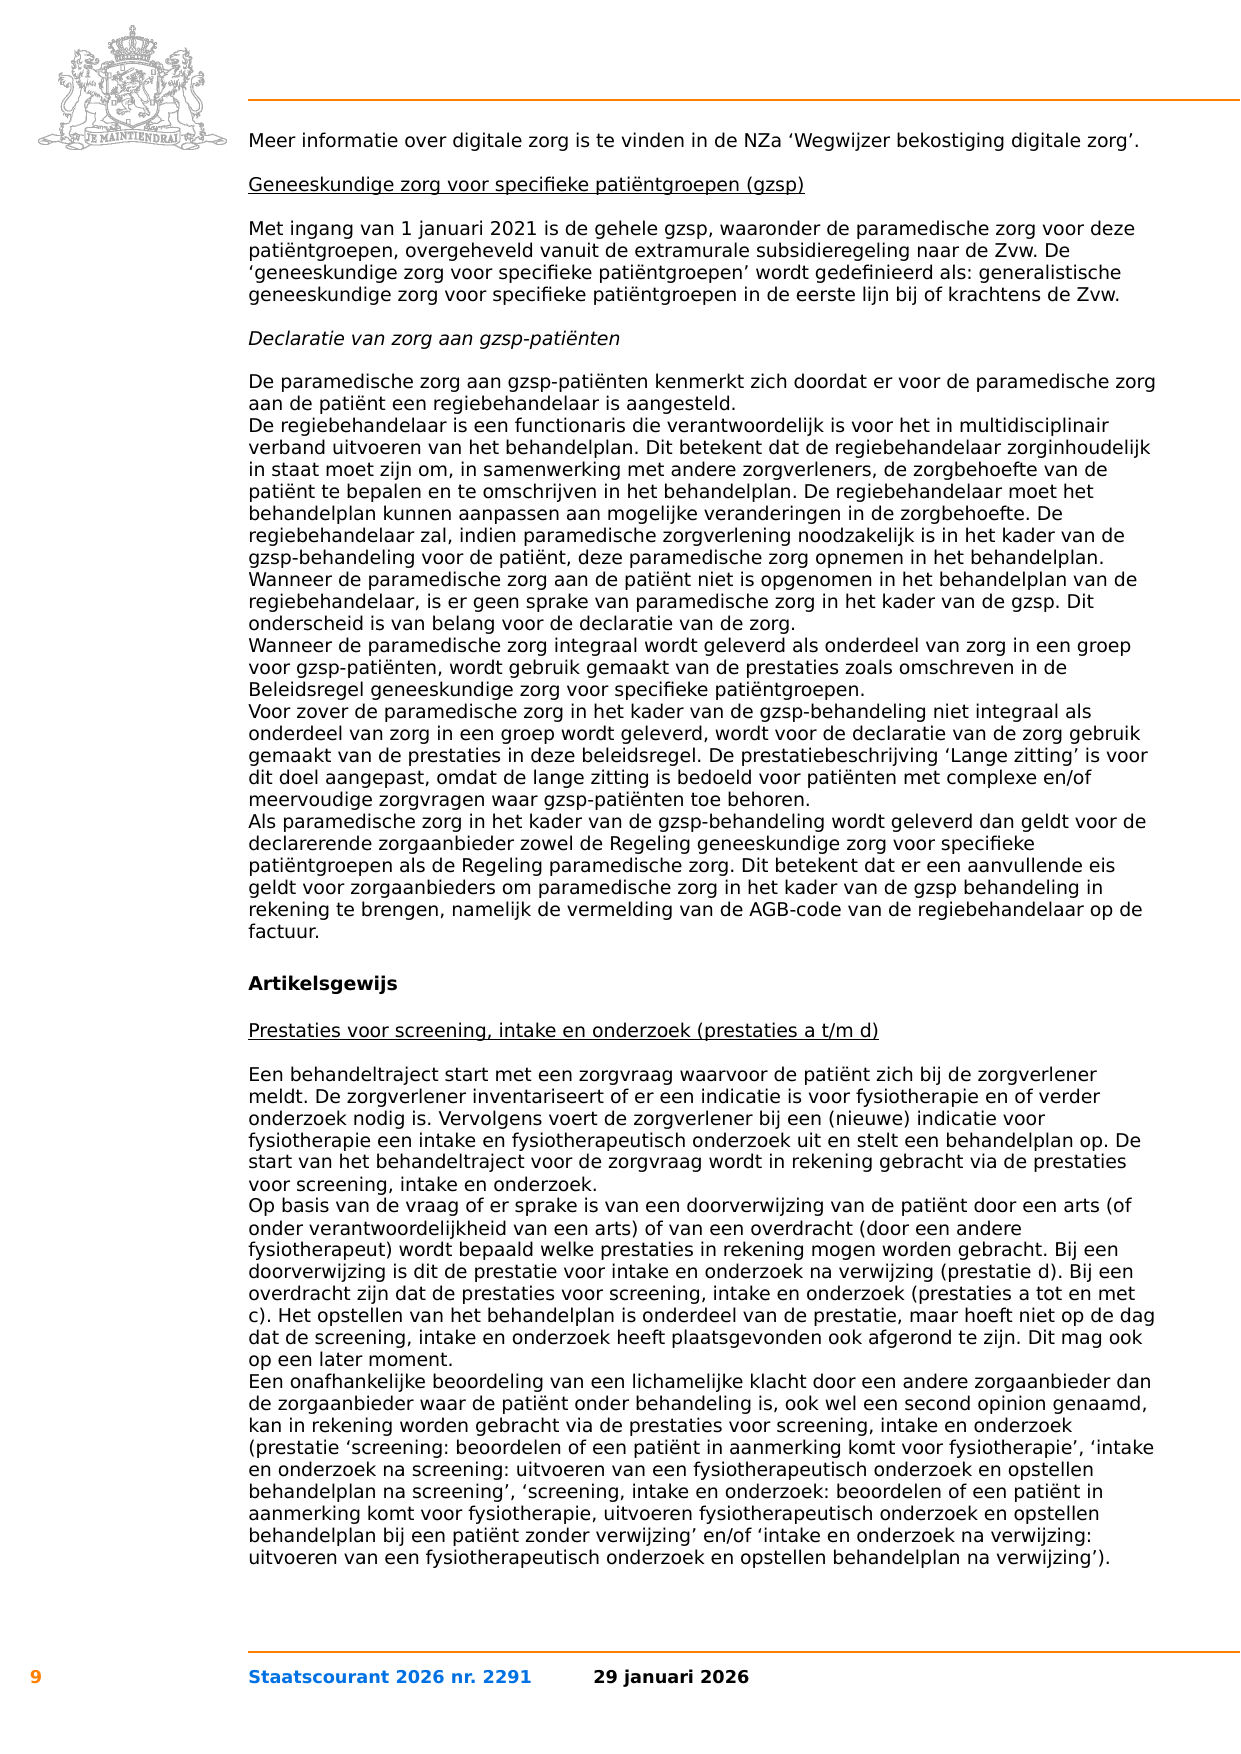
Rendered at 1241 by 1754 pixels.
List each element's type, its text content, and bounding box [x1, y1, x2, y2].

subtitle Geneeskundige zorg voor specifieke patiëntgroepen (gzsp) [248, 174, 1163, 196]
text Als paramedische zorg in het kader van de gzsp-behandeling wordt geleverd dan geldt voor de declarerende zorgaanbieder zowel de Regeling geneeskundige zorg voor specifieke patiëntgroepen als de Regeling paramedische zorg. Dit betekent dat er een aanvullende eis geldt voor zorgaanbieders om paramedische zorg in het kader van de gzsp behandeling in rekening te brengen, namelijk de vermelding van de AGB-code van de regiebehandelaar op de factuur. [248, 811, 1163, 943]
text Wanneer de paramedische zorg integraal wordt geleverd als onderdeel van zorg in een groep voor gzsp-patiënten, wordt gebruik gemaakt van de prestaties zoals omschreven in de Beleidsregel geneeskundige zorg voor specifieke patiëntgroepen. [248, 635, 1163, 701]
text Op basis van de vraag of er sprake is van een doorverwijzing van de patiënt door een arts (of onder verantwoordelijkheid van een arts) of van een overdracht (door een andere fysiotherapeut) wordt bepaald welke prestaties in rekening mogen worden gebracht. Bij een doorverwijzing is dit de prestatie voor intake en onderzoek na verwijzing (prestatie d). Bij een overdracht zijn dat de prestaties voor screening, intake en onderzoek (prestaties a tot en met c). Het opstellen van het behandelplan is onderdeel van de prestatie, maar hoeft niet op de dag dat de screening, intake en onderzoek heeft plaatsgevonden ook afgerond te zijn. Dit mag ook op een later moment. [248, 1195, 1163, 1371]
subtitle Prestaties voor screening, intake en onderzoek (prestaties a t/m d) [248, 1020, 1163, 1042]
picture [38, 25, 227, 150]
subtitle Artikelsgewijs [248, 973, 1163, 995]
text De regiebehandelaar is een functionaris die verantwoordelijk is voor het in multidisciplinair verband uitvoeren van het behandelplan. Dit betekent dat de regiebehandelaar zorginhoudelijk in staat moet zijn om, in samenwerking met andere zorgverleners, de zorgbehoefte van de patiënt te bepalen en te omschrijven in het behandelplan. De regiebehandelaar moet het behandelplan kunnen aanpassen aan mogelijke veranderingen in de zorgbehoefte. De regiebehandelaar zal, indien paramedische zorgverlening noodzakelijk is in het kader van de gzsp-behandeling voor de patiënt, deze paramedische zorg opnemen in het behandelplan. Wanneer de paramedische zorg aan de patiënt niet is opgenomen in het behandelplan van de regiebehandelaar, is er geen sprake van paramedische zorg in het kader van de gzsp. Dit onderscheid is van belang voor de declaratie van de zorg. [248, 415, 1163, 635]
text Een onafhankelijke beoordeling van een lichamelijke klacht door een andere zorgaanbieder dan de zorgaanbieder waar de patiënt onder behandeling is, ook wel een second opinion genaamd, kan in rekening worden gebracht via de prestaties voor screening, intake en onderzoek (prestatie ‘screening: beoordelen of een patiënt in aanmerking komt voor fysiotherapie’, ‘intake en onderzoek na screening: uitvoeren van een fysiotherapeutisch onderzoek en opstellen behandelplan na screening’, ‘screening, intake en onderzoek: beoordelen of een patiënt in aanmerking komt voor fysiotherapie, uitvoeren fysiotherapeutisch onderzoek en opstellen behandelplan bij een patiënt zonder verwijzing’ en/of ‘intake en onderzoek na verwijzing: uitvoeren van een fysiotherapeutisch onderzoek en opstellen behandelplan na verwijzing’). [248, 1371, 1163, 1569]
subtitle Declaratie van zorg aan gzsp-patiënten [248, 327, 1163, 349]
text Meer informatie over digitale zorg is te vinden in de NZa ‘Wegwijzer bekostiging digitale zorg’. [248, 130, 1163, 152]
text De paramedische zorg aan gzsp-patiënten kenmerkt zich doordat er voor de paramedische zorg aan de patiënt een regiebehandelaar is aangesteld. [248, 371, 1163, 415]
text Een behandeltraject start met een zorgvraag waarvoor de patiënt zich bij de zorgverlener meldt. De zorgverlener inventariseert of er een indicatie is voor fysiotherapie en of verder onderzoek nodig is. Vervolgens voert de zorgverlener bij een (nieuwe) indicatie voor fysiotherapie een intake en fysiotherapeutisch onderzoek uit en stelt een behandelplan op. De start van het behandeltraject voor de zorgvraag wordt in rekening gebracht via de prestaties voor screening, intake en onderzoek. [248, 1063, 1163, 1195]
text Voor zover de paramedische zorg in het kader van de gzsp-behandeling niet integraal als onderdeel van zorg in een groep wordt geleverd, wordt voor de declaratie van de zorg gebruik gemaakt van de prestaties in deze beleidsregel. De prestatiebeschrijving ‘Lange zitting’ is voor dit doel aangepast, omdat de lange zitting is bedoeld voor patiënten met complexe en/of meervoudige zorgvragen waar gzsp-patiënten toe behoren. [248, 701, 1163, 811]
text Met ingang van 1 januari 2021 is de gehele gzsp, waaronder de paramedische zorg voor deze patiëntgroepen, overgeheveld vanuit de extramurale subsidieregeling naar de Zvw. De ‘geneeskundige zorg voor specifieke patiëntgroepen’ wordt gedefinieerd als: generalistische geneeskundige zorg voor specifieke patiëntgroepen in de eerste lijn bij of krachtens de Zvw. [248, 218, 1163, 306]
